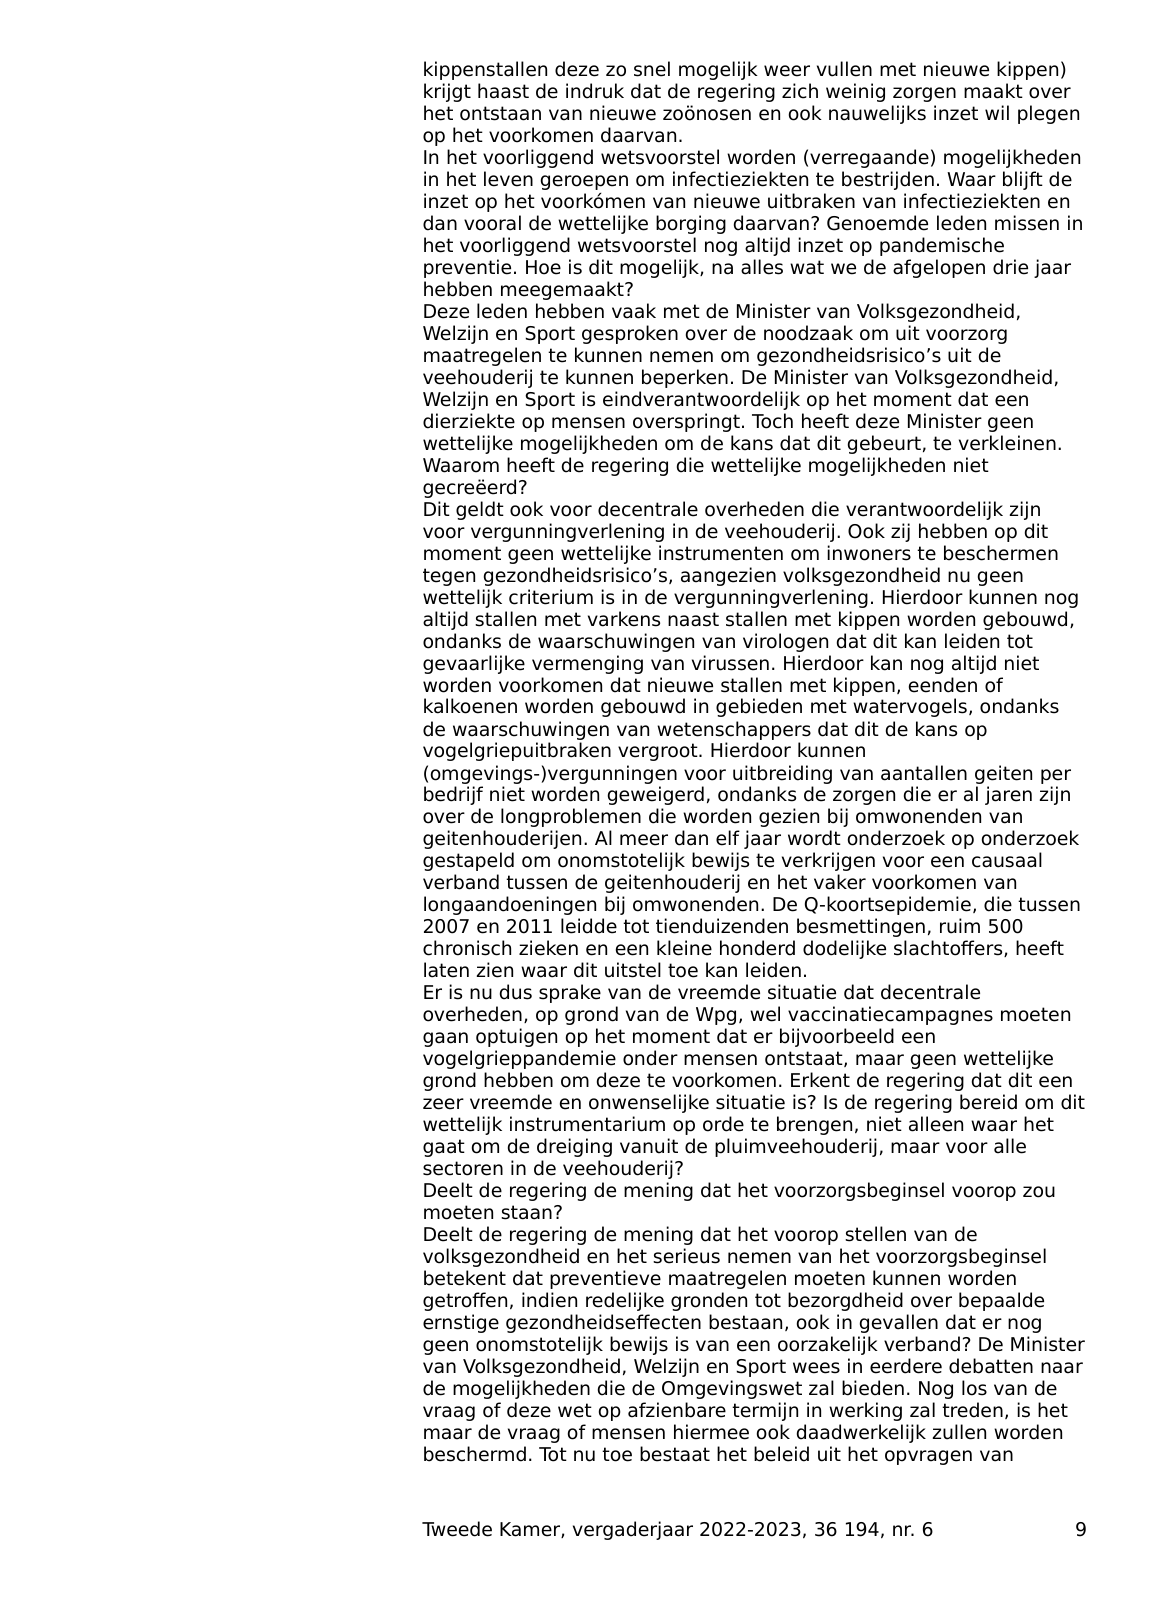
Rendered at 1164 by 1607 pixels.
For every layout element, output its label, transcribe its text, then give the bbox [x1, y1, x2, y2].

text Er is nu dus sprake van de vreemde situatie dat decentrale overheden, op grond van de Wpg, wel vaccinatiecampagnes moeten gaan optuigen op het moment dat er bijvoorbeeld een vogelgrieppandemie onder mensen ontstaat, maar geen wettelijke grond hebben om deze te voorkomen. Erkent de regering dat dit een zeer vreemde en onwenselijke situatie is? Is de regering bereid om dit wettelijk instrumentarium op orde te brengen, niet alleen waar het gaat om de dreiging vanuit de pluimveehouderij, maar voor alle sectoren in de veehouderij? [422, 982, 1087, 1180]
text Deelt de regering de mening dat het voorop stellen van de volksgezondheid en het serieus nemen van het voorzorgsbeginsel betekent dat preventieve maatregelen moeten kunnen worden getroffen, indien redelijke gronden tot bezorgdheid over bepaalde ernstige gezondheidseffecten bestaan, ook in gevallen dat er nog geen onomstotelijk bewijs is van een oorzakelijk verband? De Minister van Volksgezondheid, Welzijn en Sport wees in eerdere debatten naar de mogelijkheden die de Omgevingswet zal bieden. Nog los van de vraag of deze wet op afzienbare termijn in werking zal treden, is het maar de vraag of mensen hiermee ook daadwerkelijk zullen worden beschermd. Tot nu toe bestaat het beleid uit het opvragen van [422, 1224, 1087, 1466]
text In het voorliggend wetsvoorstel worden (verregaande) mogelijkheden in het leven geroepen om infectieziekten te bestrijden. Waar blijft de inzet op het voorkómen van nieuwe uitbraken van infectieziekten en dan vooral de wettelijke borging daarvan? Genoemde leden missen in het voorliggend wetsvoorstel nog altijd inzet op pandemische preventie. Hoe is dit mogelijk, na alles wat we de afgelopen drie jaar hebben meegemaakt? [422, 147, 1087, 301]
text kippenstallen deze zo snel mogelijk weer vullen met nieuwe kippen) krijgt haast de indruk dat de regering zich weinig zorgen maakt over het ontstaan van nieuwe zoönosen en ook nauwelijks inzet wil plegen op het voorkomen daarvan. [422, 59, 1087, 147]
text Deze leden hebben vaak met de Minister van Volksgezondheid, Welzijn en Sport gesproken over de noodzaak om uit voorzorg maatregelen te kunnen nemen om gezondheidsrisico’s uit de veehouderij te kunnen beperken. De Minister van Volksgezondheid, Welzijn en Sport is eindverantwoordelijk op het moment dat een dierziekte op mensen overspringt. Toch heeft deze Minister geen wettelijke mogelijkheden om de kans dat dit gebeurt, te verkleinen. Waarom heeft de regering die wettelijke mogelijkheden niet gecreëerd? [422, 301, 1087, 499]
text Deelt de regering de mening dat het voorzorgsbeginsel voorop zou moeten staan? [422, 1180, 1087, 1224]
text Dit geldt ook voor decentrale overheden die verantwoordelijk zijn voor vergunningverlening in de veehouderij. Ook zij hebben op dit moment geen wettelijke instrumenten om inwoners te beschermen tegen gezondheidsrisico’s, aangezien volksgezondheid nu geen wettelijk criterium is in de vergunningverlening. Hierdoor kunnen nog altijd stallen met varkens naast stallen met kippen worden gebouwd, ondanks de waarschuwingen van virologen dat dit kan leiden tot gevaarlijke vermenging van virussen. Hierdoor kan nog altijd niet worden voorkomen dat nieuwe stallen met kippen, eenden of kalkoenen worden gebouwd in gebieden met watervogels, ondanks de waarschuwingen van wetenschappers dat dit de kans op vogelgriepuitbraken vergroot. Hierdoor kunnen (omgevings-)vergunningen voor uitbreiding van aantallen geiten per bedrijf niet worden geweigerd, ondanks de zorgen die er al jaren zijn over de longproblemen die worden gezien bij omwonenden van geitenhouderijen. Al meer dan elf jaar wordt onderzoek op onderzoek gestapeld om onomstotelijk bewijs te verkrijgen voor een causaal verband tussen de geitenhouderij en het vaker voorkomen van longaandoeningen bij omwonenden. De Q-koortsepidemie, die tussen 2007 en 2011 leidde tot tienduizenden besmettingen, ruim 500 chronisch zieken en een kleine honderd dodelijke slachtoffers, heeft laten zien waar dit uitstel toe kan leiden. [422, 499, 1087, 982]
